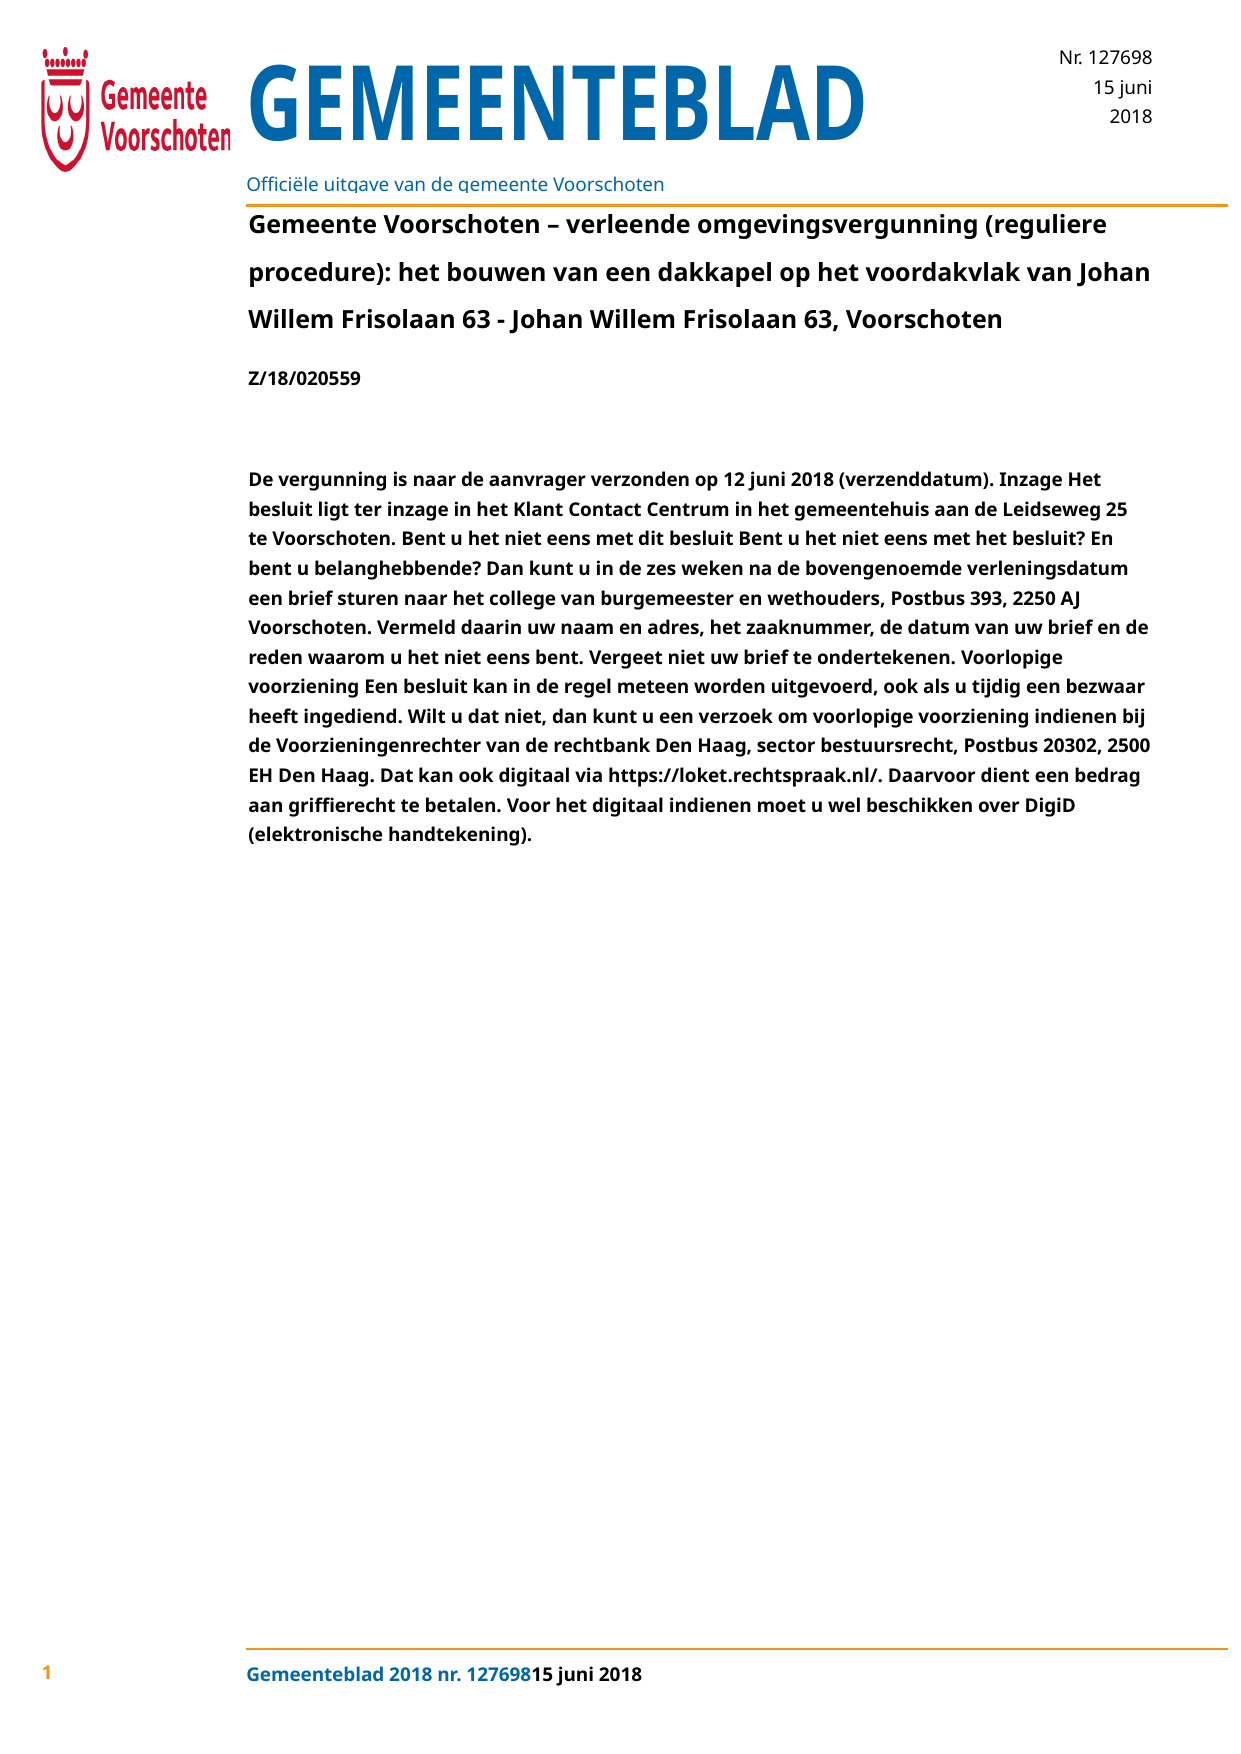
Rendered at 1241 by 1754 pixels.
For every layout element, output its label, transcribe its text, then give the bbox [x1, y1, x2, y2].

text Z/18/020559 [248, 366, 1152, 391]
text Gemeente Voorschoten – verleende omgevingsvergunning (reguliere procedure): het bouwen van een dakkapel op het voordakvlak van Johan Willem Frisolaan 63 - Johan Willem Frisolaan 63, Voorschoten [248, 207, 1152, 336]
picture [41, 47, 231, 172]
text De vergunning is naar de aanvrager verzonden op 12 juni 2018 (verzenddatum). Inzage Het besluit ligt ter inzage in het Klant Contact Centrum in het gemeentehuis aan de Leidseweg 25 te Voorschoten. Bent u het niet eens met dit besluit Bent u het niet eens met het besluit? En bent u belanghebbende? Dan kunt u in de zes weken na de bovengenoemde verleningsdatum een brief sturen naar het college van burgemeester en wethouders, Postbus 393, 2250 AJ Voorschoten. Vermeld daarin uw naam en adres, het zaaknummer, de datum van uw brief en de reden waarom u het niet eens bent. Vergeet niet uw brief te ondertekenen. Voorlopige voorziening Een besluit kan in de regel meteen worden uitgevoerd, ook als u tijdig een bezwaar heeft ingediend. Wilt u dat niet, dan kunt u een verzoek om voorlopige voorziening indienen bij de Voorzieningenrechter van de rechtbank Den Haag, sector bestuursrecht, Postbus 20302, 2500 EH Den Haag. Dat kan ook digitaal via https://loket.rechtspraak.nl/. Daarvoor dient een bedrag aan griffierecht te betalen. Voor het digitaal indienen moet u wel beschikken over DigiD (elektronische handtekening). [248, 466, 1152, 847]
